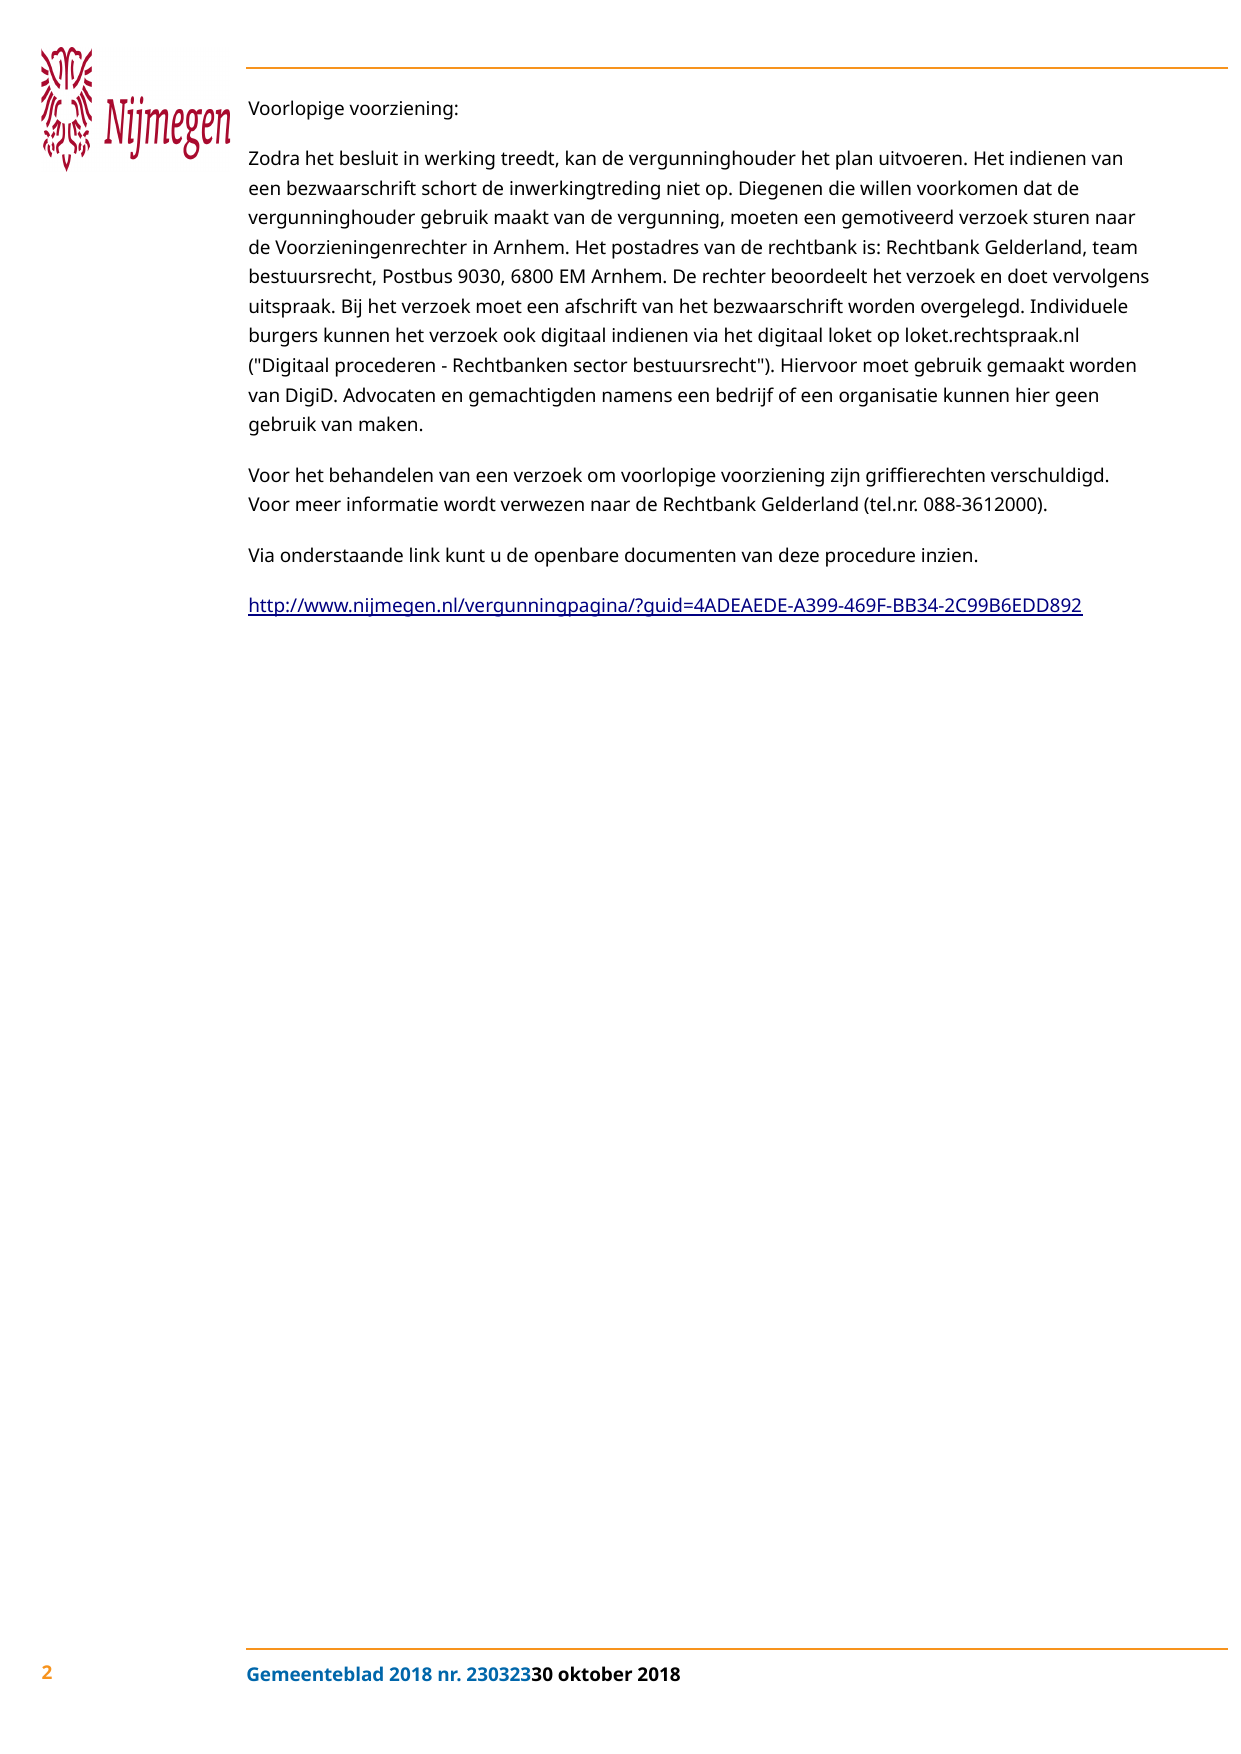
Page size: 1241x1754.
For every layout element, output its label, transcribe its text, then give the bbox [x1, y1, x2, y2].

text Zodra het besluit in werking treedt, kan de vergunninghouder het plan uitvoeren. Het indienen van een bezwaarschrift schort de inwerkingtreding niet op. Diegenen die willen voorkomen dat de vergunninghouder gebruik maakt van de vergunning, moeten een gemotiveerd verzoek sturen naar de Voorzieningenrechter in Arnhem. Het postadres van de rechtbank is: Rechtbank Gelderland, team bestuursrecht, Postbus 9030, 6800 EM Arnhem. De rechter beoordeelt het verzoek en doet vervolgens uitspraak. Bij het verzoek moet een afschrift van het bezwaarschrift worden overgelegd. Individuele burgers kunnen het verzoek ook digitaal indienen via het digitaal loket op loket.rechtspraak.nl ("Digitaal procederen - Rechtbanken sector bestuursrecht"). Hiervoor moet gebruik gemaakt worden van DigiD. Advocaten en gemachtigden namens een bedrijf of een organisatie kunnen hier geen gebruik van maken. [248, 145, 1152, 437]
text Voor het behandelen van een verzoek om voorlopige voorziening zijn griffierechten verschuldigd. Voor meer informatie wordt verwezen naar de Rechtbank Gelderland (tel.nr. 088-3612000). [248, 462, 1152, 517]
text Via onderstaande link kunt u de openbare documenten van deze procedure inzien. [248, 542, 1152, 568]
text http://www.nijmegen.nl/vergunningpagina/?guid=4ADEAEDE-A399-469F-BB34-2C99B6EDD892 [248, 592, 1152, 618]
text Voorlopige voorziening: [248, 95, 1152, 121]
picture [41, 47, 231, 172]
